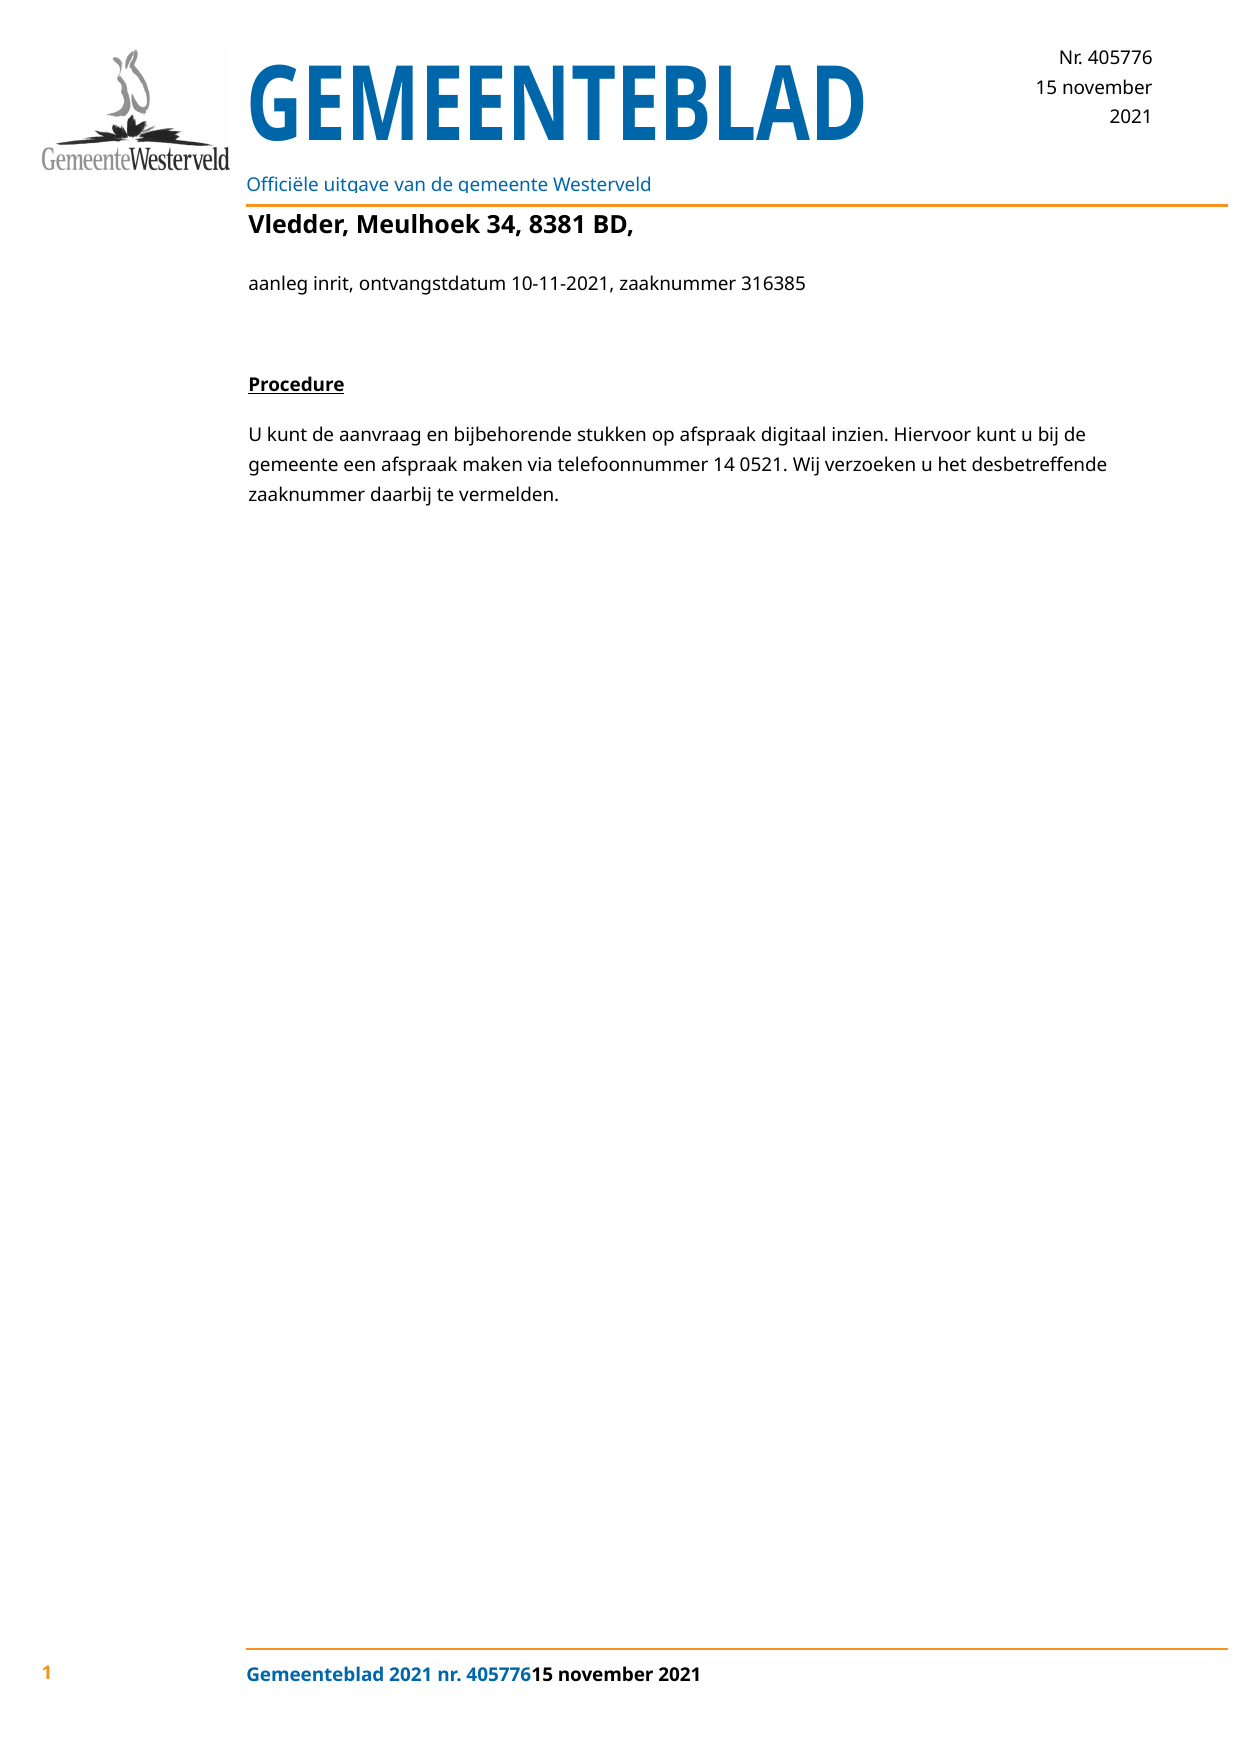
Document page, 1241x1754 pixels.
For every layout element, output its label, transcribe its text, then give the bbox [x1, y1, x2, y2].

picture [41, 47, 231, 172]
text aanleg inrit, ontvangstdatum 10-11-2021, zaaknummer 316385 [248, 270, 1152, 296]
text U kunt de aanvraag en bijbehorende stukken op afspraak digitaal inzien. Hiervoor kunt u bij de gemeente een afspraak maken via telefoonnummer 14 0521. Wij verzoeken u het desbetreffende zaaknummer daarbij te vermelden. [248, 422, 1152, 506]
text Vledder, Meulhoek 34, 8381 BD, [248, 207, 1152, 241]
text Procedure [248, 371, 1152, 397]
